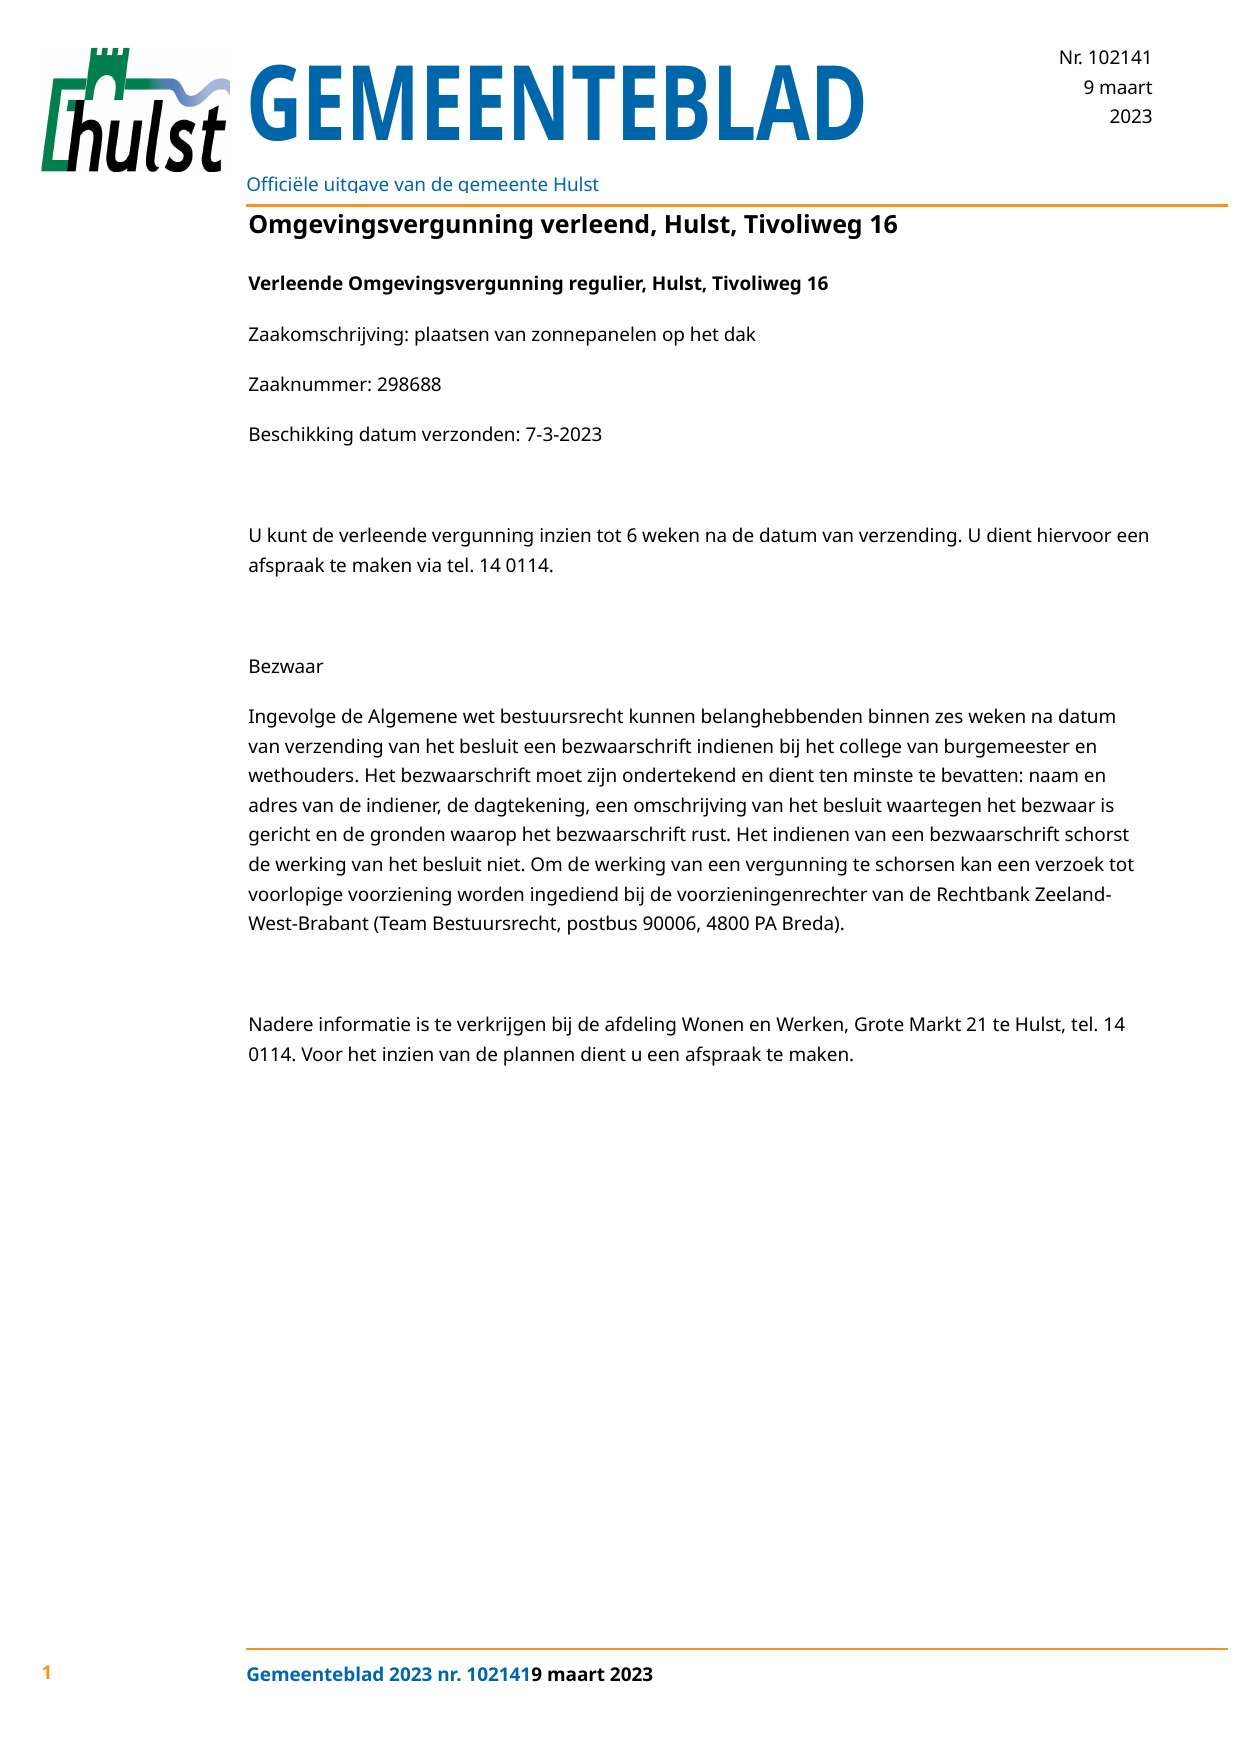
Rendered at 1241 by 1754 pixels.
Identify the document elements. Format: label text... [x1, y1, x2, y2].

picture [41, 47, 231, 172]
text Beschikking datum verzonden: 7-3-2023 [248, 422, 1152, 447]
text Bezwaar [248, 653, 1152, 678]
text Verleende Omgevingsvergunning regulier, Hulst, Tivoliweg 16 [248, 270, 1152, 296]
text Nadere informatie is te verkrijgen bij de afdeling Wonen en Werken, Grote Markt 21 te Hulst, tel. 14 0114. Voor het inzien van de plannen dient u een afspraak te maken. [248, 1011, 1152, 1066]
text Omgevingsvergunning verleend, Hulst, Tivoliweg 16 [248, 207, 1152, 241]
text Zaakomschrijving: plaatsen van zonnepanelen op het dak [248, 321, 1152, 346]
text Ingevolge de Algemene wet bestuursrecht kunnen belanghebbenden binnen zes weken na datum van verzending van het besluit een bezwaarschrift indienen bij het college van burgemeester en wethouders. Het bezwaarschrift moet zijn ondertekend en dient ten minste te bevatten: naam en adres van de indiener, de dagtekening, een omschrijving van het besluit waartegen het bezwaar is gericht en de gronden waarop het bezwaarschrift rust. Het indienen van een bezwaarschrift schorst de werking van het besluit niet. Om de werking van een vergunning te schorsen kan een verzoek tot voorlopige voorziening worden ingediend bij de voorzieningenrechter van de Rechtbank Zeeland-West-Brabant (Team Bestuursrecht, postbus 90006, 4800 PA Breda). [248, 703, 1152, 936]
text U kunt de verleende vergunning inzien tot 6 weken na de datum van verzending. U dient hiervoor een afspraak te maken via tel. 14 0114. [248, 522, 1152, 578]
text Zaaknummer: 298688 [248, 371, 1152, 397]
